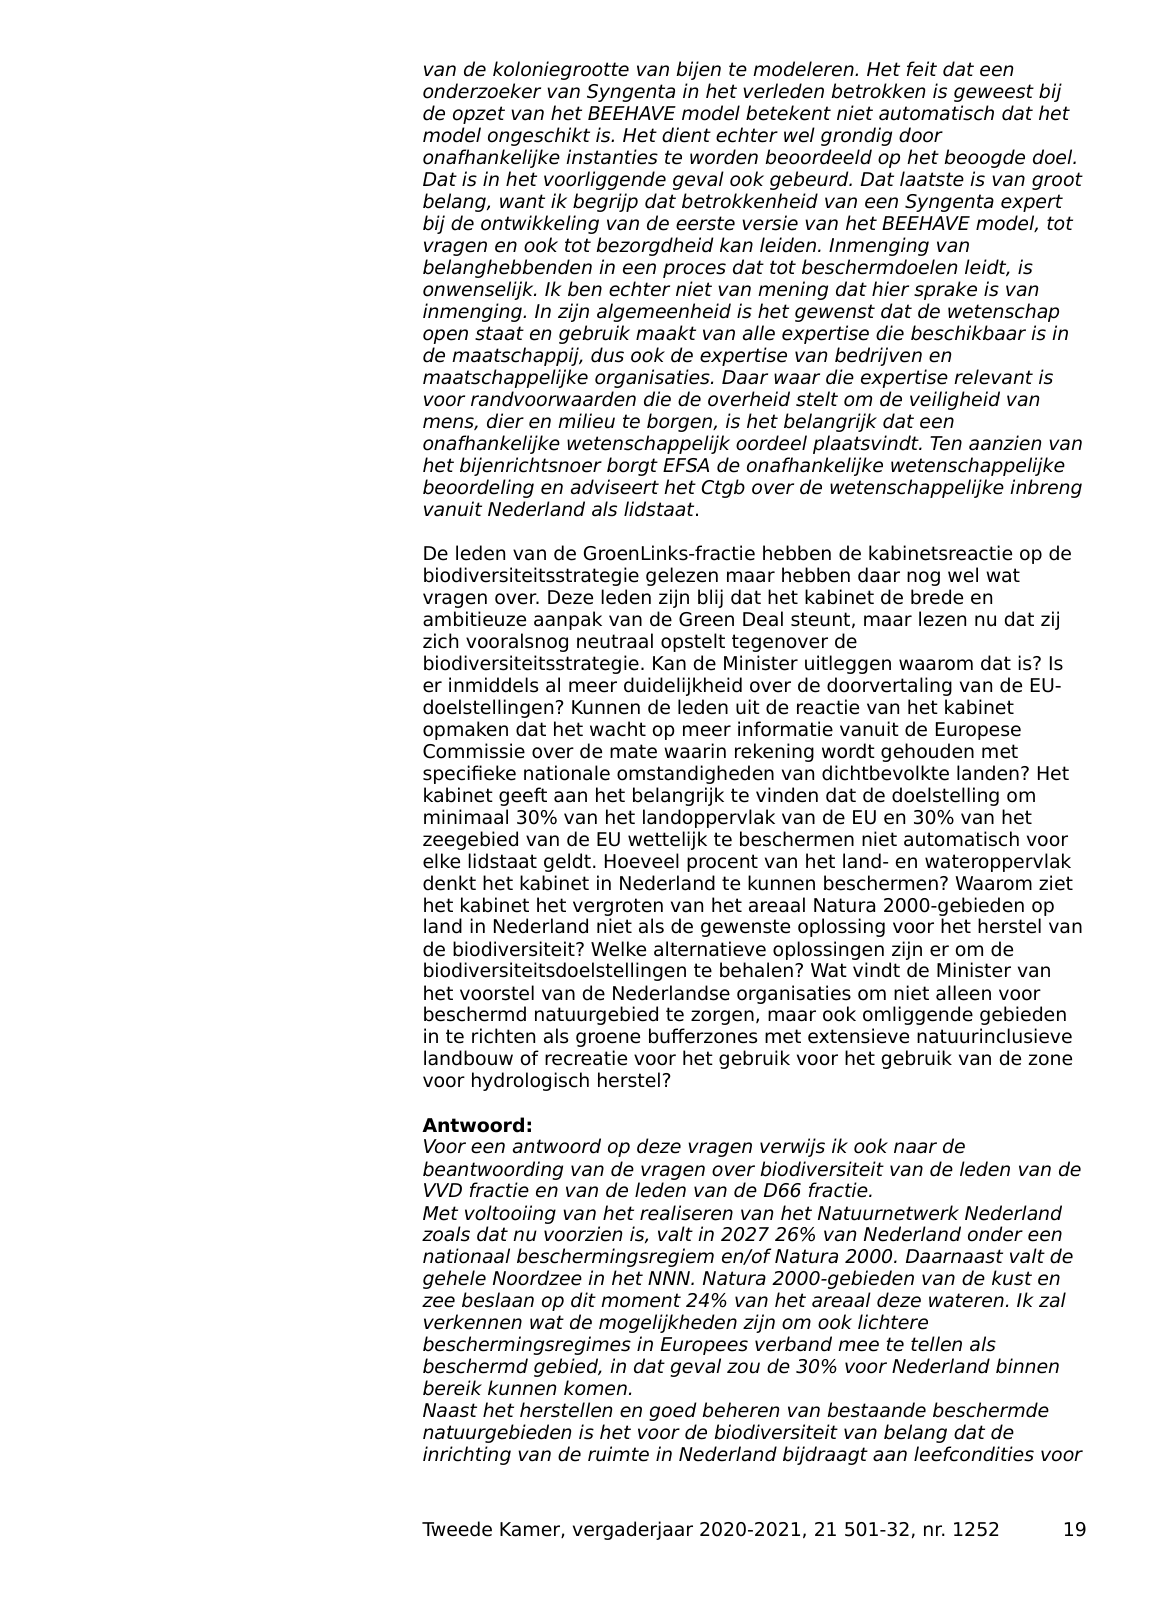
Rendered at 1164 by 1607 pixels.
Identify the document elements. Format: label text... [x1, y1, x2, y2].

text Met voltooiing van het realiseren van het Natuurnetwerk Nederland zoals dat nu voorzien is, valt in 2027 26% van Nederland onder een nationaal beschermingsregiem en/of Natura 2000. Daarnaast valt de gehele Noordzee in het NNN. Natura 2000-gebieden van de kust en zee beslaan op dit moment 24% van het areaal deze wateren. Ik zal verkennen wat de mogelijkheden zijn om ook lichtere beschermingsregimes in Europees verband mee te tellen als beschermd gebied, in dat geval zou de 30% voor Nederland binnen bereik kunnen komen. [422, 1202, 1087, 1400]
text De leden van de GroenLinks-fractie hebben de kabinetsreactie op de biodiversiteitsstrategie gelezen maar hebben daar nog wel wat vragen over. Deze leden zijn blij dat het kabinet de brede en ambitieuze aanpak van de Green Deal steunt, maar lezen nu dat zij zich vooralsnog neutraal opstelt tegenover de biodiversiteitsstrategie. Kan de Minister uitleggen waarom dat is? Is er inmiddels al meer duidelijkheid over de doorvertaling van de EU-doelstellingen? Kunnen de leden uit de reactie van het kabinet opmaken dat het wacht op meer informatie vanuit de Europese Commissie over de mate waarin rekening wordt gehouden met specifieke nationale omstandigheden van dichtbevolkte landen? Het kabinet geeft aan het belangrijk te vinden dat de doelstelling om minimaal 30% van het landoppervlak van de EU en 30% van het zeegebied van de EU wettelijk te beschermen niet automatisch voor elke lidstaat geldt. Hoeveel procent van het land- en wateroppervlak denkt het kabinet in Nederland te kunnen beschermen? Waarom ziet het kabinet het vergroten van het areaal Natura 2000-gebieden op land in Nederland niet als de gewenste oplossing voor het herstel van de biodiversiteit? Welke alternatieve oplossingen zijn er om de biodiversiteitsdoelstellingen te behalen? Wat vindt de Minister van het voorstel van de Nederlandse organisaties om niet alleen voor beschermd natuurgebied te zorgen, maar ook omliggende gebieden in te richten als groene bufferzones met extensieve natuurinclusieve landbouw of recreatie voor het gebruik voor het gebruik van de zone voor hydrologisch herstel? [422, 543, 1087, 1092]
text Voor een antwoord op deze vragen verwijs ik ook naar de beantwoording van de vragen over biodiversiteit van de leden van de VVD fractie en van de leden van de D66 fractie. [422, 1136, 1087, 1202]
text van de koloniegrootte van bijen te modeleren. Het feit dat een onderzoeker van Syngenta in het verleden betrokken is geweest bij de opzet van het BEEHAVE model betekent niet automatisch dat het model ongeschikt is. Het dient echter wel grondig door onafhankelijke instanties te worden beoordeeld op het beoogde doel. Dat is in het voorliggende geval ook gebeurd. Dat laatste is van groot belang, want ik begrijp dat betrokkenheid van een Syngenta expert bij de ontwikkeling van de eerste versie van het BEEHAVE model, tot vragen en ook tot bezorgdheid kan leiden. Inmenging van belanghebbenden in een proces dat tot beschermdoelen leidt, is onwenselijk. Ik ben echter niet van mening dat hier sprake is van inmenging. In zijn algemeenheid is het gewenst dat de wetenschap open staat en gebruik maakt van alle expertise die beschikbaar is in de maatschappij, dus ook de expertise van bedrijven en maatschappelijke organisaties. Daar waar die expertise relevant is voor randvoorwaarden die de overheid stelt om de veiligheid van mens, dier en milieu te borgen, is het belangrijk dat een onafhankelijke wetenschappelijk oordeel plaatsvindt. Ten aanzien van het bijenrichtsnoer borgt EFSA de onafhankelijke wetenschappelijke beoordeling en adviseert het Ctgb over de wetenschappelijke inbreng vanuit Nederland als lidstaat. [422, 59, 1087, 521]
text Antwoord: [422, 1114, 1087, 1136]
text Naast het herstellen en goed beheren van bestaande beschermde natuurgebieden is het voor de biodiversiteit van belang dat de inrichting van de ruimte in Nederland bijdraagt aan leefcondities voor [422, 1400, 1087, 1466]
